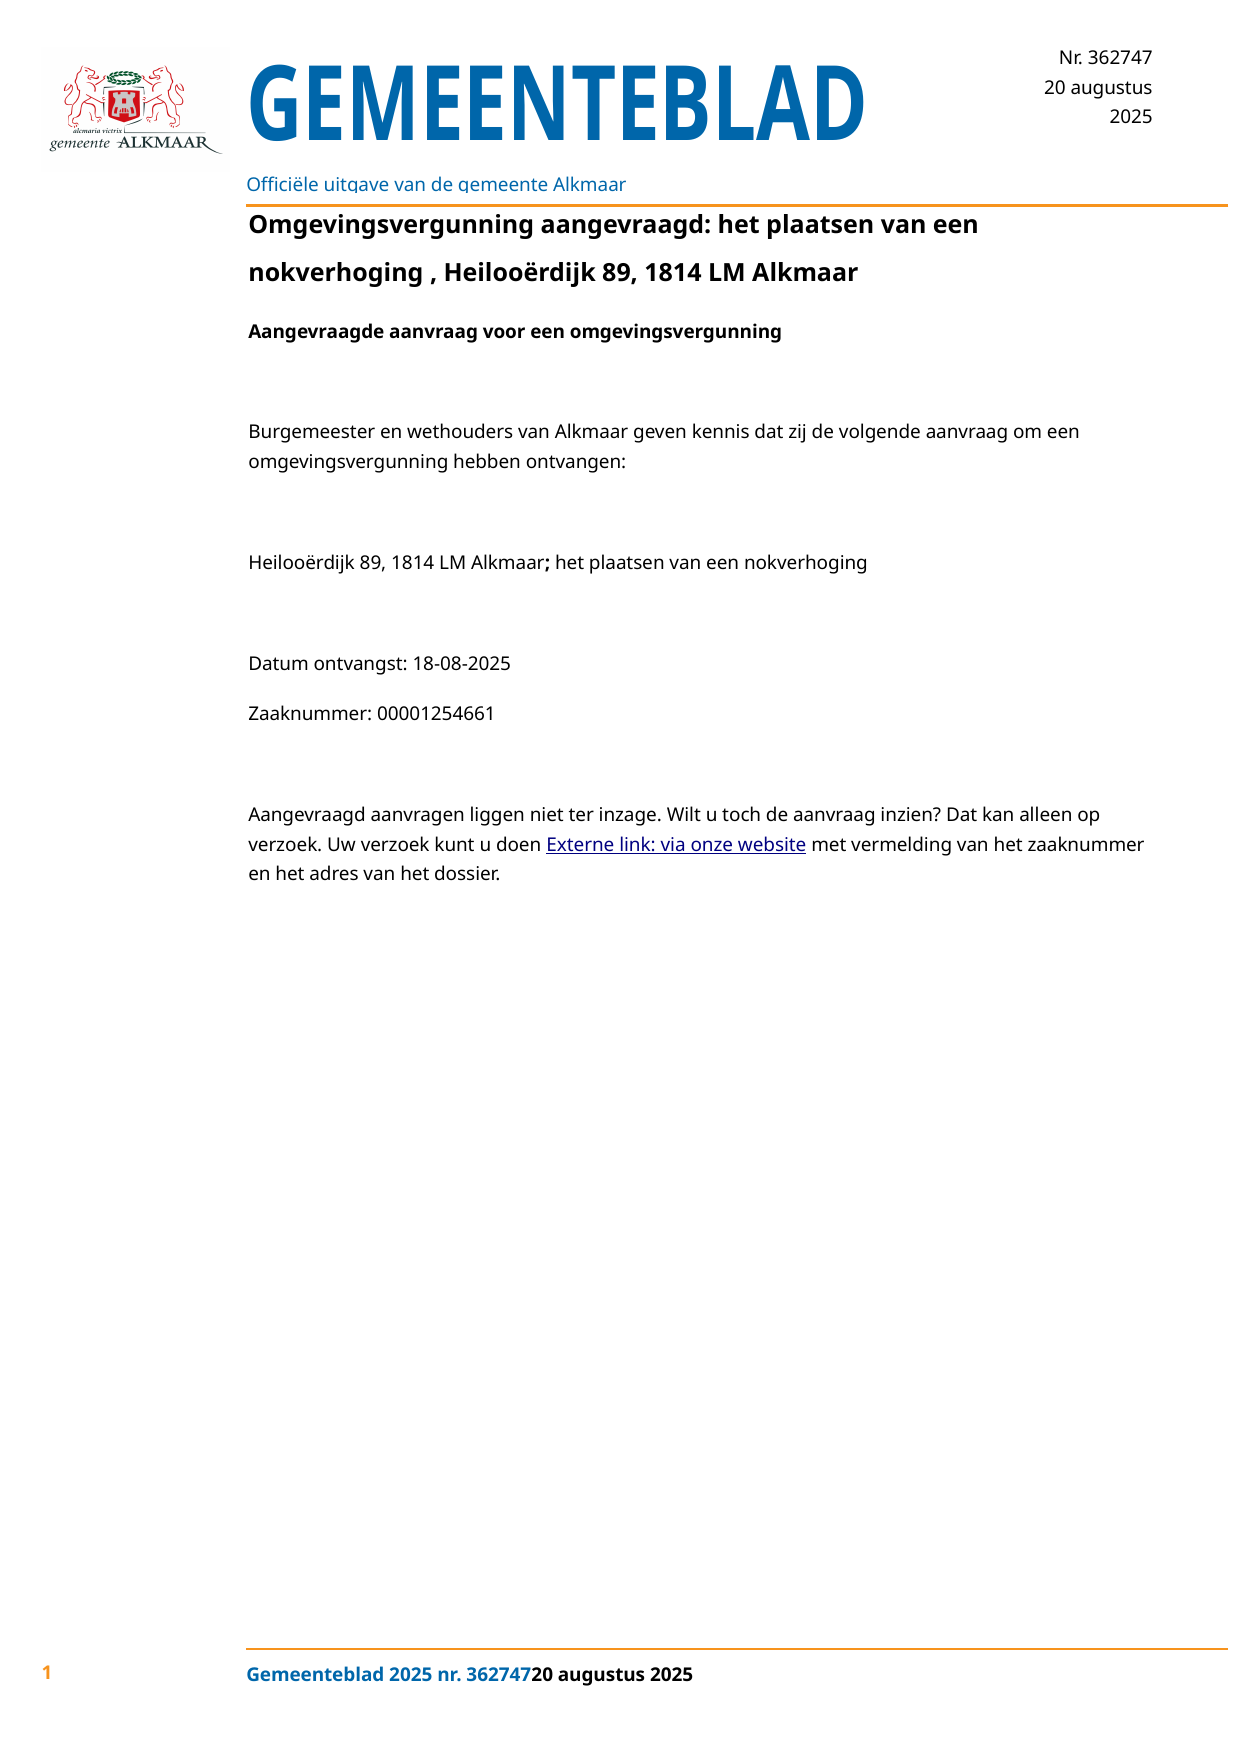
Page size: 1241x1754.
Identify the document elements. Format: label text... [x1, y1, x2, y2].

text Omgevingsvergunning aangevraagd: het plaatsen van een nokverhoging , Heilooërdijk 89, 1814 LM Alkmaar [248, 207, 1152, 288]
text Zaaknummer: 00001254661 [248, 700, 1152, 726]
text Heilooërdijk 89, 1814 LM Alkmaar; het plaatsen van een nokverhoging [248, 549, 1152, 575]
picture [41, 47, 231, 172]
text Aangevraagd aanvragen liggen niet ter inzage. Wilt u toch de aanvraag inzien? Dat kan alleen op verzoek. Uw verzoek kunt u doen Externe link: via onze website met vermelding van het zaaknummer en het adres van het dossier. [248, 801, 1152, 886]
text Aangevraagde aanvraag voor een omgevingsvergunning [248, 318, 1152, 344]
text Burgemeester en wethouders van Alkmaar geven kennis dat zij de volgende aanvraag om een omgevingsvergunning hebben ontvangen: [248, 419, 1152, 474]
text Datum ontvangst: 18-08-2025 [248, 650, 1152, 676]
